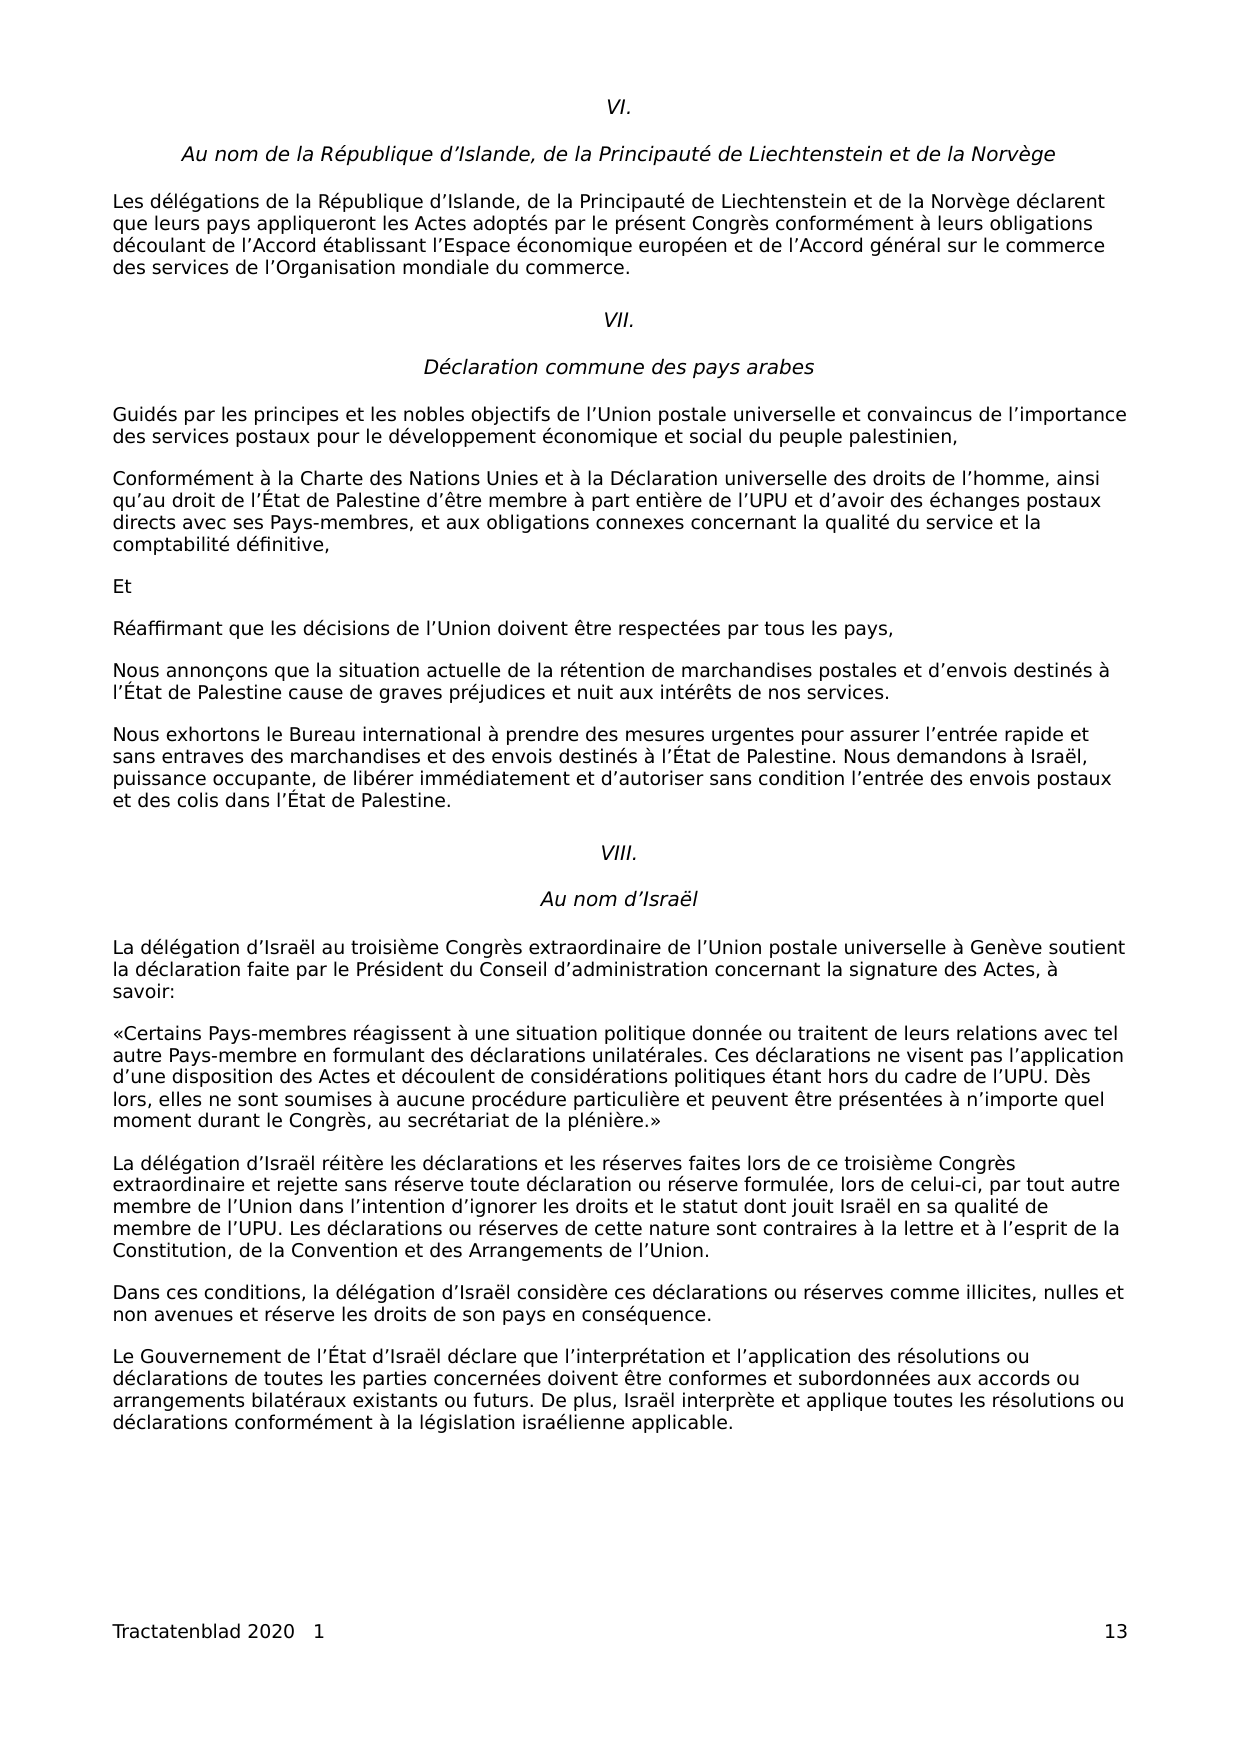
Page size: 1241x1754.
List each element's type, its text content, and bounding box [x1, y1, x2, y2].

text Dans ces conditions, la délégation d’Israël considère ces déclarations ou réserves comme illicites, nulles et non avenues et réserve les droits de son pays en conséquence. [112, 1282, 1128, 1326]
text Nous exhortons le Bureau international à prendre des mesures urgentes pour assurer l’entrée rapide et sans entraves des marchandises et des envois destinés à l’État de Palestine. Nous demandons à Israël, puissance occupante, de libérer immédiatement et d’autoriser sans condition l’entrée des envois postaux et des colis dans l’État de Palestine. [112, 724, 1128, 812]
text Guidés par les principes et les nobles objectifs de l’Union postale universelle et convaincus de l’importance des services postaux pour le développement économique et social du peuple palestinien, [112, 404, 1128, 448]
text Nous annonçons que la situation actuelle de la rétention de marchandises postales et d’envois destinés à l’État de Palestine cause de graves préjudices et nuit aux intérêts de nos services. [112, 660, 1128, 704]
subtitle VI. Au nom de la République d’Islande, de la Principauté de Liechtenstein et de la Norvège [112, 96, 1128, 166]
subtitle VII. Déclaration commune des pays arabes [112, 309, 1128, 379]
text Le Gouvernement de l’État d’Israël déclare que l’interprétation et l’application des résolutions ou déclarations de toutes les parties concernées doivent être conformes et subordonnées aux accords ou arrangements bilatéraux existants ou futurs. De plus, Israël interprète et applique toutes les résolutions ou déclarations conformément à la législation israélienne applicable. [112, 1346, 1128, 1434]
text Réaffirmant que les décisions de l’Union doivent être respectées par tous les pays, [112, 618, 1128, 640]
text La délégation d’Israël au troisième Congrès extraordinaire de l’Union postale universelle à Genève soutient la déclaration faite par le Président du Conseil d’administration concernant la signature des Actes, à savoir: [112, 937, 1128, 1002]
text «Certains Pays-membres réagissent à une situation politique donnée ou traitent de leurs relations avec tel autre Pays-membre en formulant des déclarations unilatérales. Ces déclarations ne visent pas l’application d’une disposition des Actes et découlent de considérations politiques étant hors du cadre de l’UPU. Dès lors, elles ne sont soumises à aucune procédure particulière et peuvent être présentées à n’importe quel moment durant le Congrès, au secrétariat de la plénière.» [112, 1022, 1128, 1132]
text Les délégations de la République d’Islande, de la Principauté de Liechtenstein et de la Norvège déclarent que leurs pays appliqueront les Actes adoptés par le présent Congrès conformément à leurs obligations découlant de l’Accord établissant l’Espace économique européen et de l’Accord général sur le commerce des services de l’Organisation mondiale du commerce. [112, 191, 1128, 279]
text La délégation d’Israël réitère les déclarations et les réserves faites lors de ce troisième Congrès extraordinaire et rejette sans réserve toute déclaration ou réserve formulée, lors de celui-ci, par tout autre membre de l’Union dans l’intention d’ignorer les droits et le statut dont jouit Israël en sa qualité de membre de l’UPU. Les déclarations ou réserves de cette nature sont contraires à la lettre et à l’esprit de la Constitution, de la Convention et des Arrangements de l’Union. [112, 1152, 1128, 1262]
text Conformément à la Charte des Nations Unies et à la Déclaration universelle des droits de l’homme, ainsi qu’au droit de l’État de Palestine d’être membre à part entière de l’UPU et d’avoir des échanges postaux directs avec ses Pays-membres, et aux obligations connexes concernant la qualité du service et la comptabilité définitive, [112, 468, 1128, 556]
subtitle VIII. Au nom d’Israël [112, 842, 1128, 912]
text Et [112, 576, 1128, 598]
